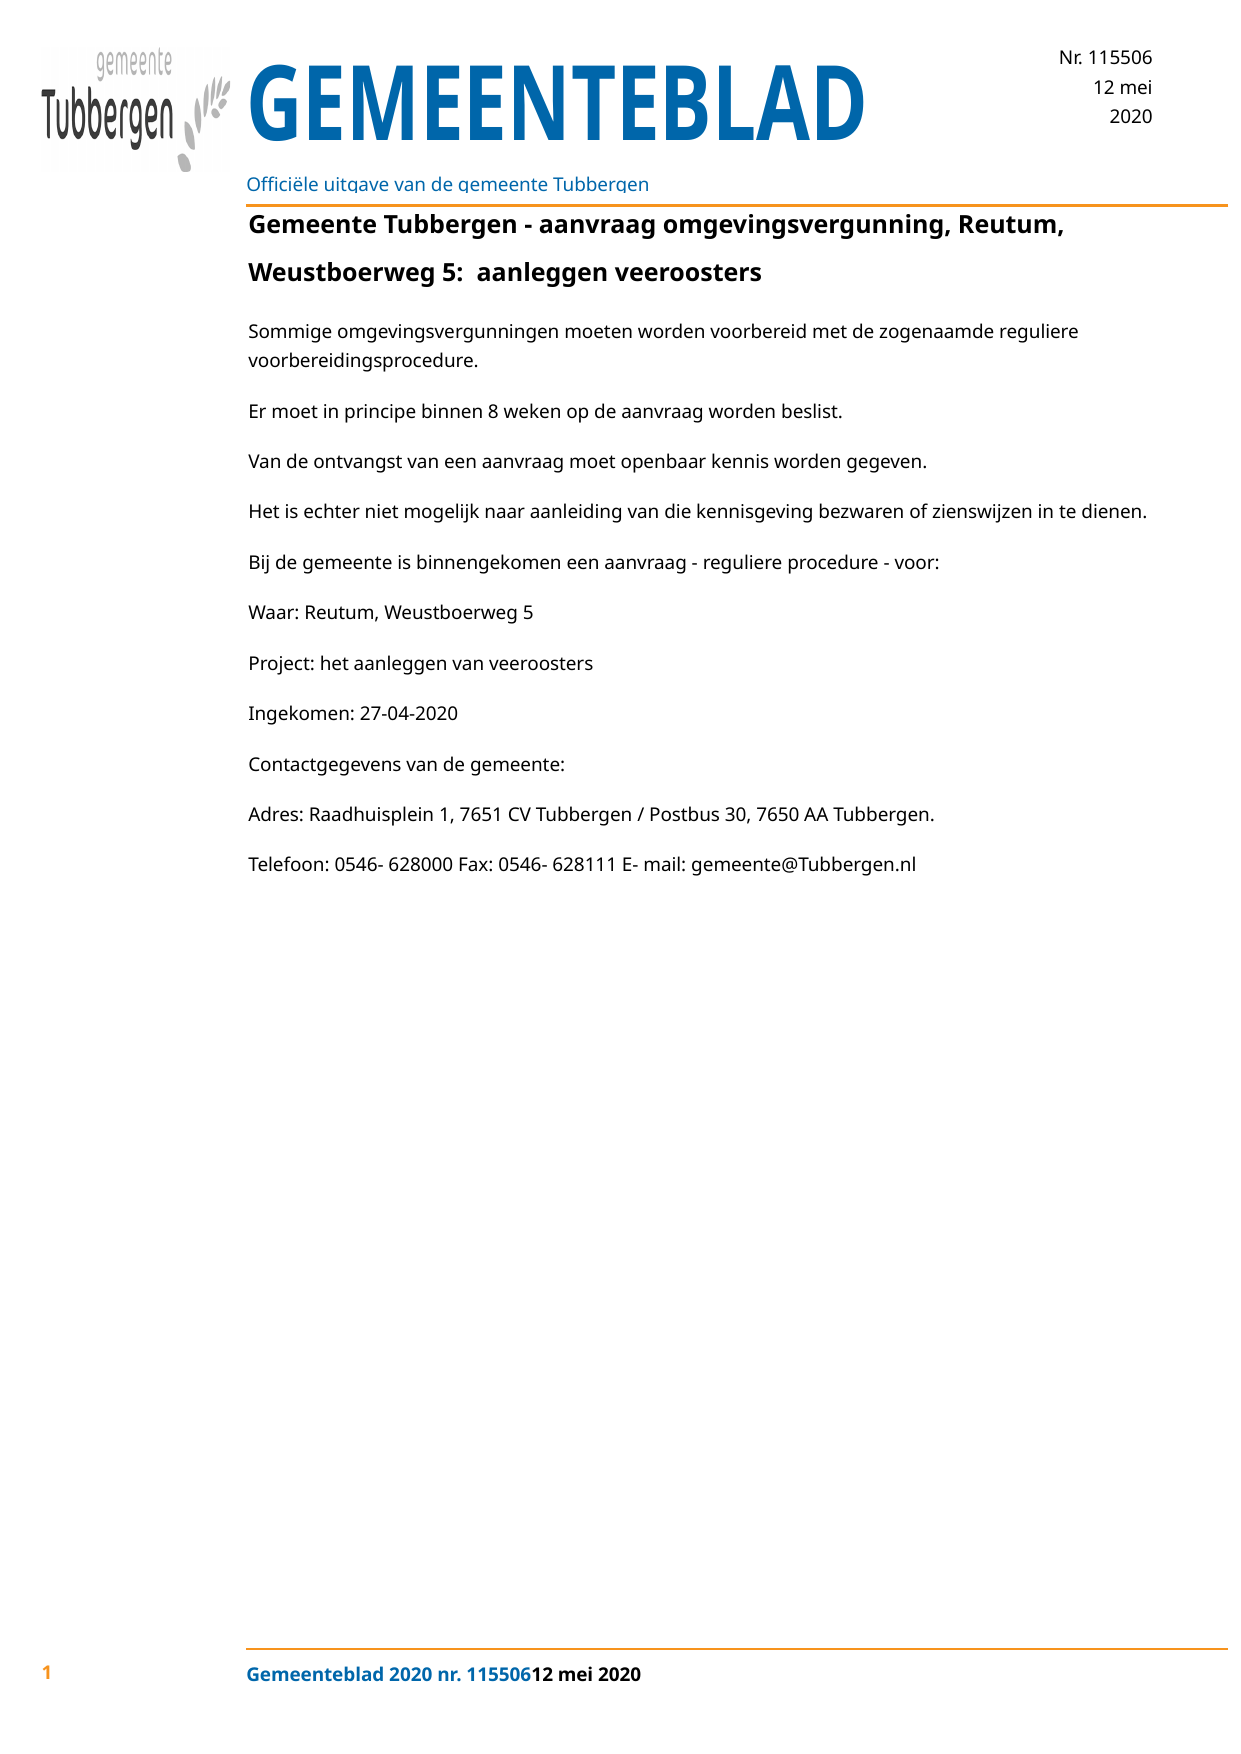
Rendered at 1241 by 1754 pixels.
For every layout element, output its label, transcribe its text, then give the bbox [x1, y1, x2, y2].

text Het is echter niet mogelijk naar aanleiding van die kennisgeving bezwaren of zienswijzen in te dienen. [248, 499, 1152, 524]
text Er moet in principe binnen 8 weken op de aanvraag worden beslist. [248, 398, 1152, 424]
text Telefoon: 0546- 628000 Fax: 0546- 628111 E- mail: gemeente@Tubbergen.nl [248, 852, 1152, 877]
text Project: het aanleggen van veeroosters [248, 650, 1152, 676]
text Waar: Reutum, Weustboerweg 5 [248, 599, 1152, 625]
text Bij de gemeente is binnengekomen een aanvraag - reguliere procedure - voor: [248, 549, 1152, 575]
text Adres: Raadhuisplein 1, 7651 CV Tubbergen / Postbus 30, 7650 AA Tubbergen. [248, 801, 1152, 827]
text Ingekomen: 27-04-2020 [248, 700, 1152, 726]
text Gemeente Tubbergen - aanvraag omgevingsvergunning, Reutum, Weustboerweg 5: aanleggen veeroosters [248, 207, 1152, 288]
text Contactgegevens van de gemeente: [248, 751, 1152, 777]
picture [41, 47, 231, 172]
text Van de ontvangst van een aanvraag moet openbaar kennis worden gegeven. [248, 448, 1152, 474]
text Sommige omgevingsvergunningen moeten worden voorbereid met de zogenaamde reguliere voorbereidingsprocedure. [248, 318, 1152, 373]
